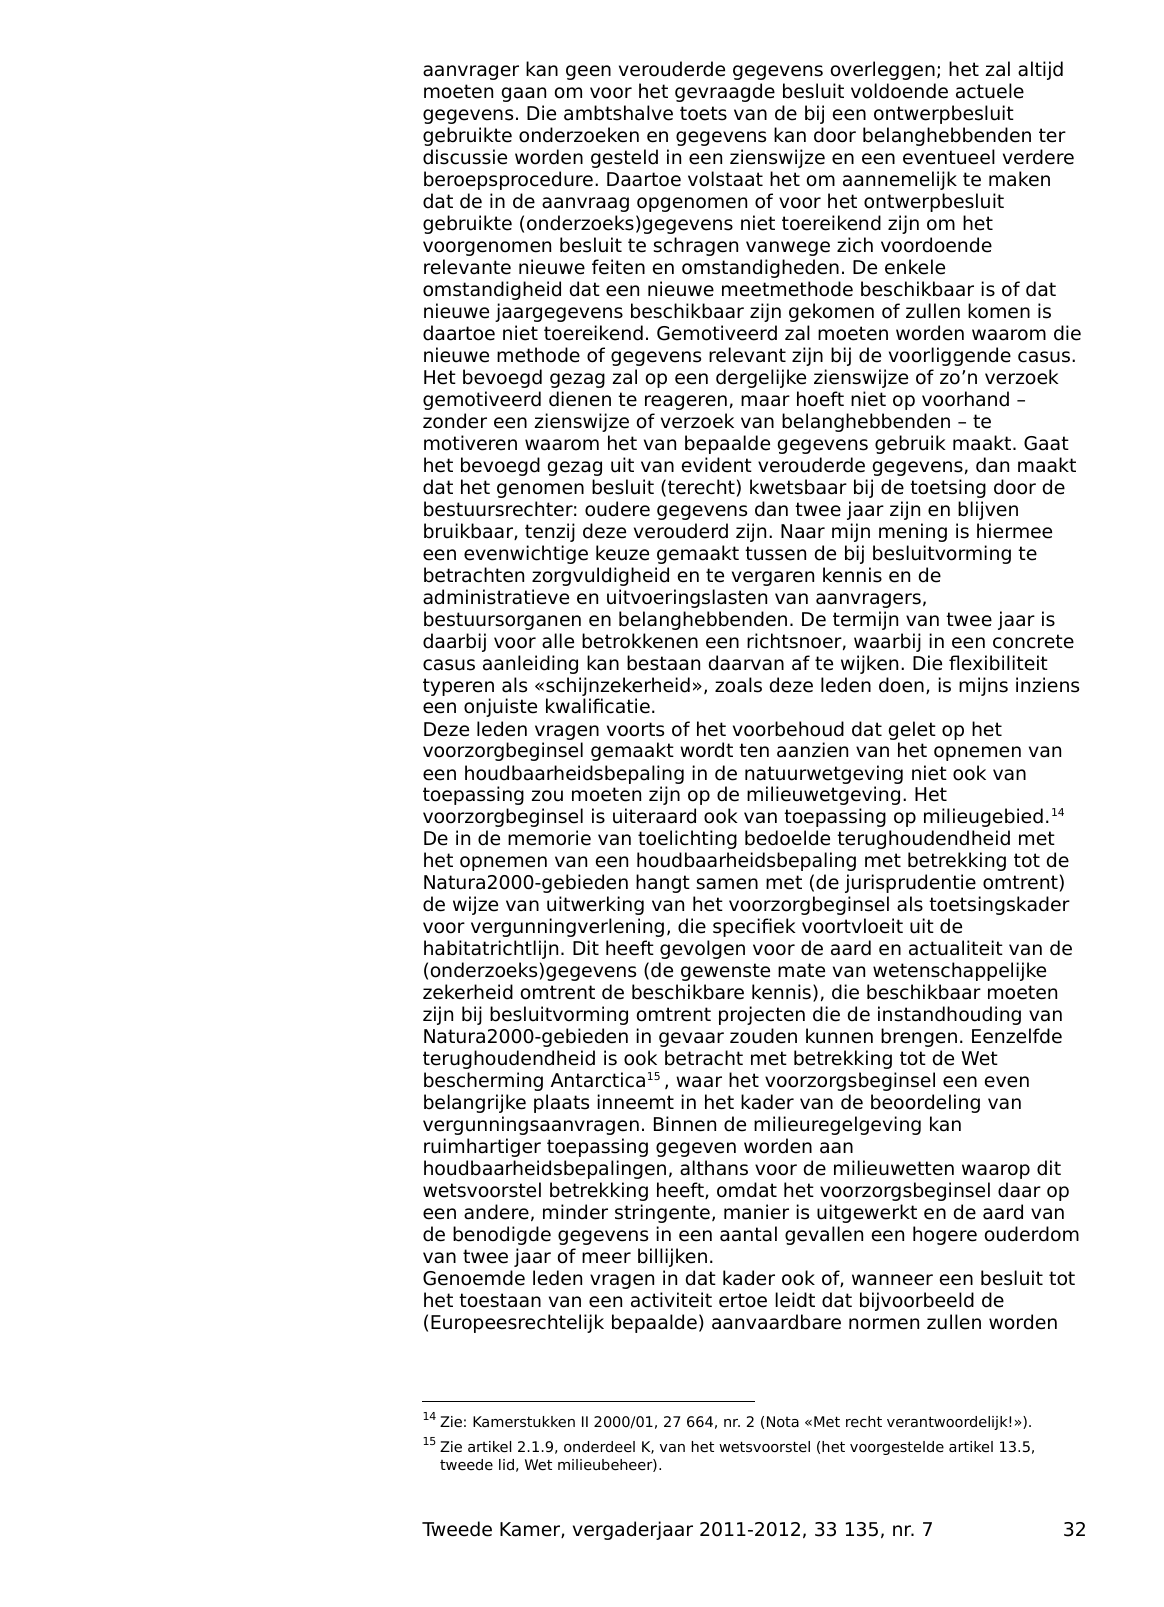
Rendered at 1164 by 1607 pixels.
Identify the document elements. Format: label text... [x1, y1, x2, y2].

text Deze leden vragen voorts of het voorbehoud dat gelet op het voorzorgbeginsel gemaakt wordt ten aanzien van het opnemen van een houdbaarheidsbepaling in de natuurwetgeving niet ook van toepassing zou moeten zijn op de milieuwetgeving. Het voorzorgbeginsel is uiteraard ook van toepassing op milieugebied. De in de memorie van toelichting bedoelde terughoudendheid met het opnemen van een houdbaarheidsbepaling met betrekking tot de Natura2000-gebieden hangt samen met (de jurisprudentie omtrent) de wijze van uitwerking van het voorzorgbeginsel als toetsingskader voor vergunningverlening, die specifiek voortvloeit uit de habitatrichtlijn. Dit heeft gevolgen voor de aard en actualiteit van de (onderzoeks)gegevens (de gewenste mate van wetenschappelijke zekerheid omtrent de beschikbare kennis), die beschikbaar moeten zijn bij besluitvorming omtrent projecten die de instandhouding van Natura2000-gebieden in gevaar zouden kunnen brengen. Eenzelfde terughoudendheid is ook betracht met betrekking tot de Wet bescherming Antarctica, waar het voorzorgsbeginsel een even belangrijke plaats inneemt in het kader van de beoordeling van vergunningsaanvragen. Binnen de milieuregelgeving kan ruimhartiger toepassing gegeven worden aan houdbaarheidsbepalingen, althans voor de milieuwetten waarop dit wetsvoorstel betrekking heeft, omdat het voorzorgsbeginsel daar op een andere, minder stringente, manier is uitgewerkt en de aard van de benodigde gegevens in een aantal gevallen een hogere ouderdom van twee jaar of meer billijken. [422, 718, 1087, 1268]
text Genoemde leden vragen in dat kader ook of, wanneer een besluit tot het toestaan van een activiteit ertoe leidt dat bijvoorbeeld de (Europeesrechtelijk bepaalde) aanvaardbare normen zullen worden [422, 1268, 1087, 1334]
text Zie artikel 2.1.9, onderdeel K, van het wetsvoorstel (het voorgestelde artikel 13.5, tweede lid, Wet milieubeheer). [422, 1435, 1087, 1474]
text aanvrager kan geen verouderde gegevens overleggen; het zal altijd moeten gaan om voor het gevraagde besluit voldoende actuele gegevens. Die ambtshalve toets van de bij een ontwerpbesluit gebruikte onderzoeken en gegevens kan door belanghebbenden ter discussie worden gesteld in een zienswijze en een eventueel verdere beroepsprocedure. Daartoe volstaat het om aannemelijk te maken dat de in de aanvraag opgenomen of voor het ontwerpbesluit gebruikte (onderzoeks)gegevens niet toereikend zijn om het voorgenomen besluit te schragen vanwege zich voordoende relevante nieuwe feiten en omstandigheden. De enkele omstandigheid dat een nieuwe meetmethode beschikbaar is of dat nieuwe jaargegevens beschikbaar zijn gekomen of zullen komen is daartoe niet toereikend. Gemotiveerd zal moeten worden waarom die nieuwe methode of gegevens relevant zijn bij de voorliggende casus. Het bevoegd gezag zal op een dergelijke zienswijze of zo’n verzoek gemotiveerd dienen te reageren, maar hoeft niet op voorhand – zonder een zienswijze of verzoek van belanghebbenden – te motiveren waarom het van bepaalde gegevens gebruik maakt. Gaat het bevoegd gezag uit van evident verouderde gegevens, dan maakt dat het genomen besluit (terecht) kwetsbaar bij de toetsing door de bestuursrechter: oudere gegevens dan twee jaar zijn en blijven bruikbaar, tenzij deze verouderd zijn. Naar mijn mening is hiermee een evenwichtige keuze gemaakt tussen de bij besluitvorming te betrachten zorgvuldigheid en te vergaren kennis en de administratieve en uitvoeringslasten van aanvragers, bestuursorganen en belanghebbenden. De termijn van twee jaar is daarbij voor alle betrokkenen een richtsnoer, waarbij in een concrete casus aanleiding kan bestaan daarvan af te wijken. Die flexibiliteit typeren als «schijnzekerheid», zoals deze leden doen, is mijns inziens een onjuiste kwalificatie. [422, 59, 1087, 718]
text Zie: Kamerstukken II 2000/01, 27 664, nr. 2 (Nota «Met recht verantwoordelijk!»). [422, 1410, 1087, 1432]
